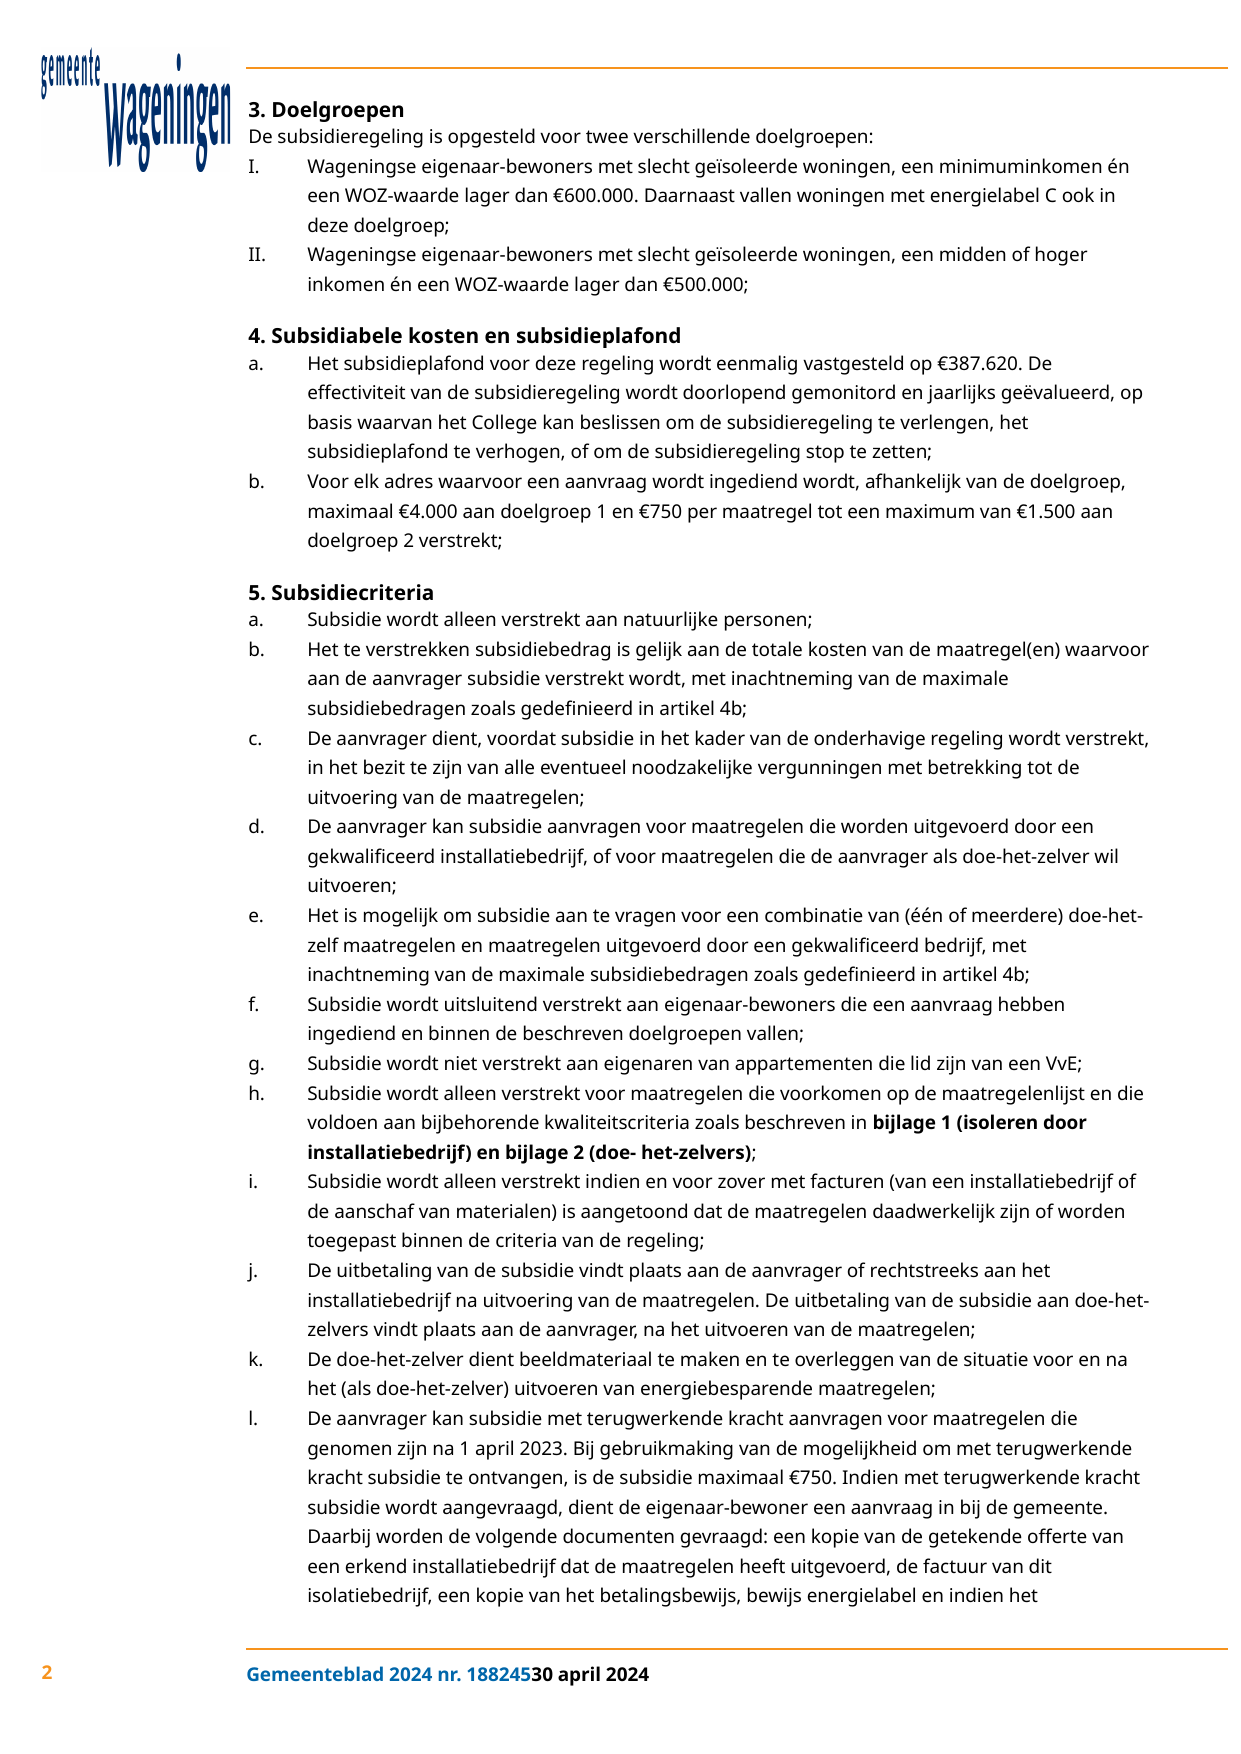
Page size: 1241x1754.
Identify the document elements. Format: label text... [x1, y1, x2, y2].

text 3. Doelgroepen [248, 95, 1152, 123]
list Wageningse eigenaar-bewoners met slecht geïsoleerde woningen, een midden of hoger inkomen én een WOZ-waarde lager dan €500.000; [248, 242, 1152, 297]
text De subsidieregeling is opgesteld voor twee verschillende doelgroepen: [248, 123, 1152, 149]
list Subsidie wordt alleen verstrekt aan natuurlijke personen; [248, 606, 1152, 632]
list Het te verstrekken subsidiebedrag is gelijk aan de totale kosten van de maatregel(en) waarvoor aan de aanvrager subsidie verstrekt wordt, met inachtneming van de maximale subsidiebedragen zoals gedefinieerd in artikel 4b; [248, 636, 1152, 721]
list De aanvrager dient, voordat subsidie in het kader van de onderhavige regeling wordt verstrekt, in het bezit te zijn van alle eventueel noodzakelijke vergunningen met betrekking tot de uitvoering van de maatregelen; [248, 725, 1152, 809]
list Het subsidieplafond voor deze regeling wordt eenmalig vastgesteld op €387.620. De effectiviteit van de subsidieregeling wordt doorlopend gemonitord en jaarlijks geëvalueerd, op basis waarvan het College kan beslissen om de subsidieregeling te verlengen, het subsidieplafond te verhogen, of om de subsidieregeling stop te zetten; [248, 350, 1152, 464]
list Voor elk adres waarvoor een aanvraag wordt ingediend wordt, afhankelijk van de doelgroep, maximaal €4.000 aan doelgroep 1 en €750 per maatregel tot een maximum van €1.500 aan doelgroep 2 verstrekt; [248, 468, 1152, 553]
picture [41, 47, 231, 172]
text 4. Subsidiabele kosten en subsidieplafond [248, 322, 1152, 350]
list De uitbetaling van de subsidie vindt plaats aan de aanvrager of rechtstreeks aan het installatiebedrijf na uitvoering van de maatregelen. De uitbetaling van de subsidie aan doe-het-zelvers vindt plaats aan de aanvrager, na het uitvoeren van de maatregelen; [248, 1257, 1152, 1342]
list Subsidie wordt alleen verstrekt indien en voor zover met facturen (van een installatiebedrijf of de aanschaf van materialen) is aangetoond dat de maatregelen daadwerkelijk zijn of worden toegepast binnen de criteria van de regeling; [248, 1168, 1152, 1253]
list Subsidie wordt uitsluitend verstrekt aan eigenaar-bewoners die een aanvraag hebben ingediend en binnen de beschreven doelgroepen vallen; [248, 991, 1152, 1046]
list Wageningse eigenaar-bewoners met slecht geïsoleerde woningen, een minimuminkomen én een WOZ-waarde lager dan €600.000. Daarnaast vallen woningen met energielabel C ook in deze doelgroep; [248, 153, 1152, 238]
list Subsidie wordt niet verstrekt aan eigenaren van appartementen die lid zijn van een VvE; [248, 1050, 1152, 1076]
text 5. Subsidiecriteria [248, 578, 1152, 606]
list Het is mogelijk om subsidie aan te vragen voor een combinatie van (één of meerdere) doe-het-zelf maatregelen en maatregelen uitgevoerd door een gekwalificeerd bedrijf, met inachtneming van de maximale subsidiebedragen zoals gedefinieerd in artikel 4b; [248, 902, 1152, 987]
list De aanvrager kan subsidie met terugwerkende kracht aanvragen voor maatregelen die genomen zijn na 1 april 2023. Bij gebruikmaking van de mogelijkheid om met terugwerkende kracht subsidie te ontvangen, is de subsidie maximaal €750. Indien met terugwerkende kracht subsidie wordt aangevraagd, dient de eigenaar-bewoner een aanvraag in bij de gemeente. Daarbij worden de volgende documenten gevraagd: een kopie van de getekende offerte van een erkend installatiebedrijf dat de maatregelen heeft uitgevoerd, de factuur van dit isolatiebedrijf, een kopie van het betalingsbewijs, bewijs energielabel en indien het [248, 1405, 1152, 1608]
list Subsidie wordt alleen verstrekt voor maatregelen die voorkomen op de maatregelenlijst en die voldoen aan bijbehorende kwaliteitscriteria zoals beschreven in bijlage 1 (isoleren door installatiebedrijf) en bijlage 2 (doe- het-zelvers); [248, 1080, 1152, 1164]
list De doe-het-zelver dient beeldmateriaal te maken en te overleggen van de situatie voor en na het (als doe-het-zelver) uitvoeren van energiebesparende maatregelen; [248, 1346, 1152, 1401]
list De aanvrager kan subsidie aanvragen voor maatregelen die worden uitgevoerd door een gekwalificeerd installatiebedrijf, of voor maatregelen die de aanvrager als doe-het-zelver wil uitvoeren; [248, 813, 1152, 898]
